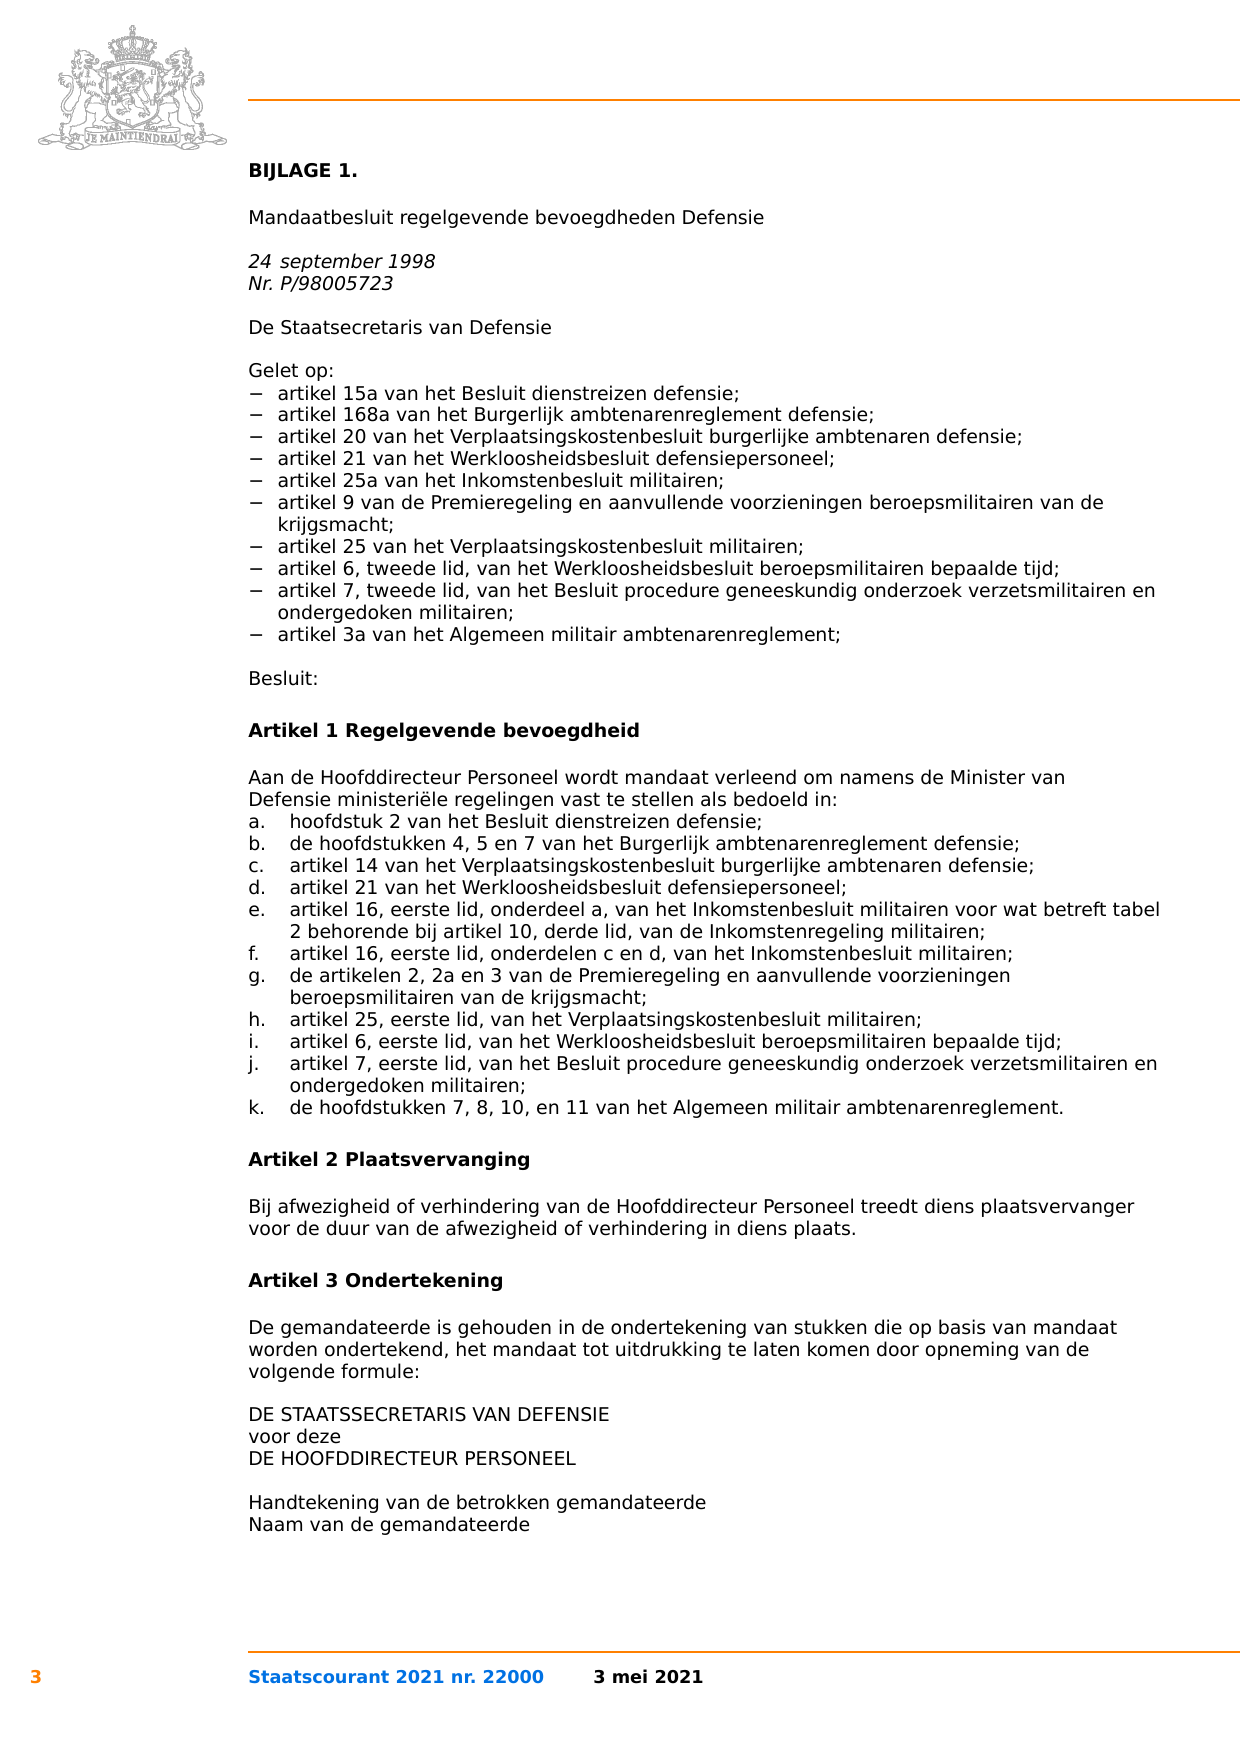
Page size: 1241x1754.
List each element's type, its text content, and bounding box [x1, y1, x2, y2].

text DE STAATSSECRETARIS VAN DEFENSIE [248, 1404, 1163, 1426]
text − artikel 7, tweede lid, van het Besluit procedure geneeskundig onderzoek verzetsmilitairen en ondergedoken militairen; [248, 580, 1163, 624]
text voor deze [248, 1426, 1163, 1448]
text g. de artikelen 2, 2a en 3 van de Premieregeling en aanvullende voorzieningen beroepsmilitairen van de krijgsmacht; [248, 965, 1163, 1009]
text Naam van de gemandateerde [248, 1514, 1163, 1536]
text a. hoofdstuk 2 van het Besluit dienstreizen defensie; [248, 811, 1163, 833]
text − artikel 15a van het Besluit dienstreizen defensie; [248, 382, 1163, 404]
text f. artikel 16, eerste lid, onderdelen c en d, van het Inkomstenbesluit militairen; [248, 943, 1163, 965]
subtitle Artikel 2 Plaatsvervanging [248, 1149, 1163, 1171]
text De gemandateerde is gehouden in de ondertekening van stukken die op basis van mandaat worden ondertekend, het mandaat tot uitdrukking te laten komen door opneming van de volgende formule: [248, 1317, 1163, 1382]
subtitle BIJLAGE 1. [248, 160, 1163, 182]
text h. artikel 25, eerste lid, van het Verplaatsingskostenbesluit militairen; [248, 1009, 1163, 1031]
text i. artikel 6, eerste lid, van het Werkloosheidsbesluit beroepsmilitairen bepaalde tijd; [248, 1031, 1163, 1053]
text De Staatsecretaris van Defensie [248, 317, 1163, 338]
picture [38, 25, 227, 150]
text DE HOOFDDIRECTEUR PERSONEEL [248, 1448, 1163, 1470]
text Defensie ministeriële regelingen vast te stellen als bedoeld in: [248, 789, 1163, 811]
text d. artikel 21 van het Werkloosheidsbesluit defensiepersoneel; [248, 877, 1163, 899]
text Aan de Hoofddirecteur Personeel wordt mandaat verleend om namens de Minister van [248, 767, 1163, 789]
text Bij afwezigheid of verhindering van de Hoofddirecteur Personeel treedt diens plaatsvervanger voor de duur van de afwezigheid of verhindering in diens plaats. [248, 1196, 1163, 1239]
text b. de hoofdstukken 4, 5 en 7 van het Burgerlijk ambtenarenreglement defensie; [248, 833, 1163, 855]
text Nr. P/98005723 [248, 273, 1163, 295]
text − artikel 21 van het Werkloosheidsbesluit defensiepersoneel; [248, 448, 1163, 470]
text k. de hoofdstukken 7, 8, 10, en 11 van het Algemeen militair ambtenarenreglement. [248, 1097, 1163, 1119]
text 24 september 1998 [248, 251, 1163, 273]
text − artikel 9 van de Premieregeling en aanvullende voorzieningen beroepsmilitairen van de krijgsmacht; [248, 492, 1163, 536]
subtitle Artikel 1 Regelgevende bevoegdheid [248, 720, 1163, 742]
text − artikel 3a van het Algemeen militair ambtenarenreglement; [248, 624, 1163, 646]
text Handtekening van de betrokken gemandateerde [248, 1492, 1163, 1514]
text − artikel 25 van het Verplaatsingskostenbesluit militairen; [248, 536, 1163, 558]
text e. artikel 16, eerste lid, onderdeel a, van het Inkomstenbesluit militairen voor wat betreft tabel 2 behorende bij artikel 10, derde lid, van de Inkomstenregeling militairen; [248, 899, 1163, 943]
text Besluit: [248, 668, 1163, 690]
text j. artikel 7, eerste lid, van het Besluit procedure geneeskundig onderzoek verzetsmilitairen en ondergedoken militairen; [248, 1053, 1163, 1097]
text c. artikel 14 van het Verplaatsingskostenbesluit burgerlijke ambtenaren defensie; [248, 855, 1163, 877]
text − artikel 20 van het Verplaatsingskostenbesluit burgerlijke ambtenaren defensie; [248, 426, 1163, 448]
subtitle Artikel 3 Ondertekening [248, 1269, 1163, 1292]
text − artikel 6, tweede lid, van het Werkloosheidsbesluit beroepsmilitairen bepaalde tijd; [248, 558, 1163, 580]
text − artikel 168a van het Burgerlijk ambtenarenreglement defensie; [248, 404, 1163, 426]
text Mandaatbesluit regelgevende bevoegdheden Defensie [248, 207, 1163, 229]
text Gelet op: [248, 360, 1163, 382]
text − artikel 25a van het Inkomstenbesluit militairen; [248, 470, 1163, 492]
